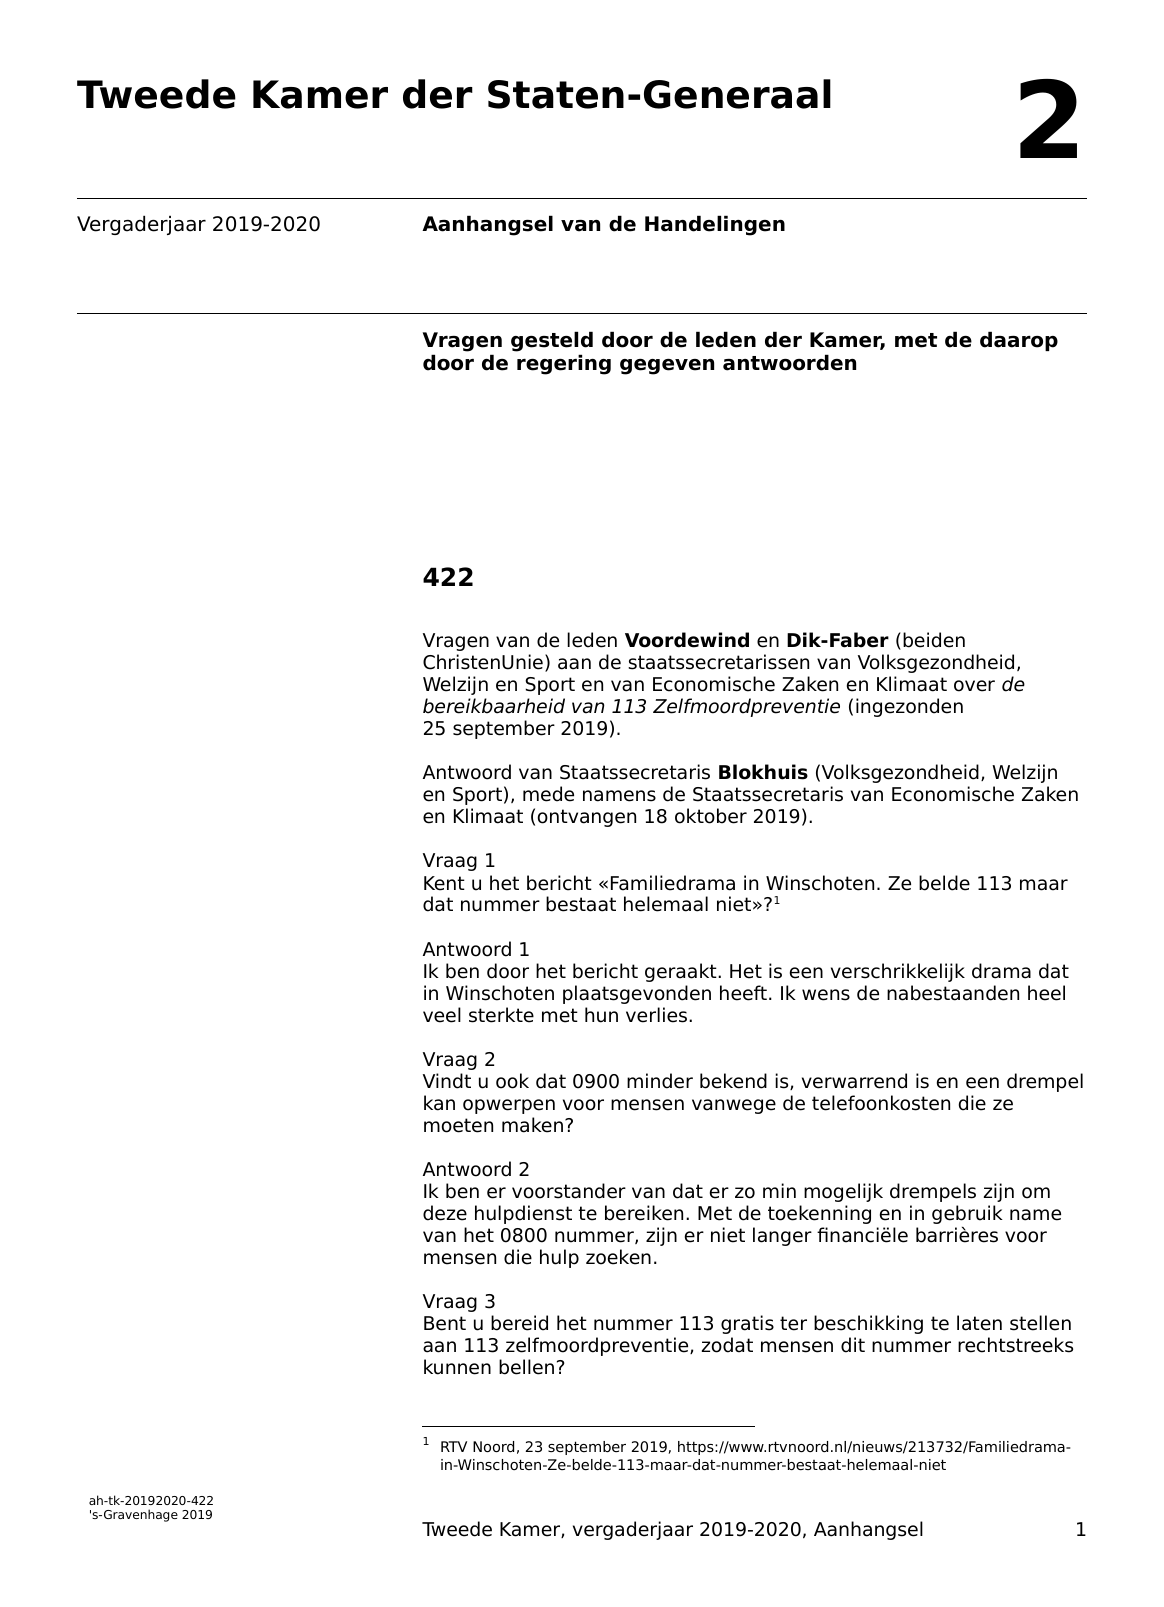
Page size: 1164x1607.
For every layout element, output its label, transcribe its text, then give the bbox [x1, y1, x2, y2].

text ah-tk-20192020-422 [88, 1494, 323, 1508]
table_header Tweede Kamer der Staten-Generaal [77, 59, 886, 198]
text Bent u bereid het nummer 113 gratis ter beschikking te laten stellen aan 113 zelfmoordpreventie, zodat mensen dit nummer rechtstreeks kunnen bellen? [422, 1313, 1087, 1379]
table_cell [77, 314, 422, 375]
table_cell Vragen gesteld door de leden der Kamer, met de daarop door de regering gegeven antwoorden [422, 314, 1087, 375]
text Antwoord 2 [422, 1159, 1087, 1181]
table_cell Aanhangsel van de Handelingen [422, 199, 1087, 313]
text 422 [422, 563, 1087, 592]
text Ik ben door het bericht geraakt. Het is een verschrikkelijk drama dat in Winschoten plaatsgevonden heeft. Ik wens de nabestaanden heel veel sterkte met hun verlies. [422, 961, 1087, 1026]
text Ik ben er voorstander van dat er zo min mogelijk drempels zijn om deze hulpdienst te bereiken. Met de toekenning en in gebruik name van het 0800 nummer, zijn er niet langer financiële barrières voor mensen die hulp zoeken. [422, 1181, 1087, 1269]
text RTV Noord, 23 september 2019, https://www.rtvnoord.nl/nieuws/213732/Familiedrama-in-Winschoten-Ze-belde-113-maar-dat-nummer-bestaat-helemaal-niet [422, 1435, 1087, 1474]
table_cell Vergaderjaar 2019-2020 [77, 199, 422, 313]
text Kent u het bericht «Familiedrama in Winschoten. Ze belde 113 maar dat nummer bestaat helemaal niet»? [422, 872, 1087, 916]
text 's-Gravenhage 2019 [88, 1508, 323, 1522]
text Vraag 3 [422, 1291, 1087, 1313]
text Antwoord van Staatssecretaris Blokhuis (Volksgezondheid, Welzijn en Sport), mede namens de Staatssecretaris van Economische Zaken en Klimaat (ontvangen 18 oktober 2019). [422, 762, 1087, 828]
text Vragen van de leden Voordewind en Dik-Faber (beiden ChristenUnie) aan de staatssecretarissen van Volksgezondheid, Welzijn en Sport en van Economische Zaken en Klimaat over de bereikbaarheid van 113 Zelfmoordpreventie (ingezonden 25 september 2019). [422, 630, 1087, 740]
text Vraag 1 [422, 850, 1087, 872]
text Vraag 2 [422, 1049, 1087, 1071]
text Antwoord 1 [422, 938, 1087, 961]
table_header 2 [886, 59, 1087, 198]
text Vindt u ook dat 0900 minder bekend is, verwarrend is en een drempel kan opwerpen voor mensen vanwege de telefoonkosten die ze moeten maken? [422, 1071, 1087, 1137]
